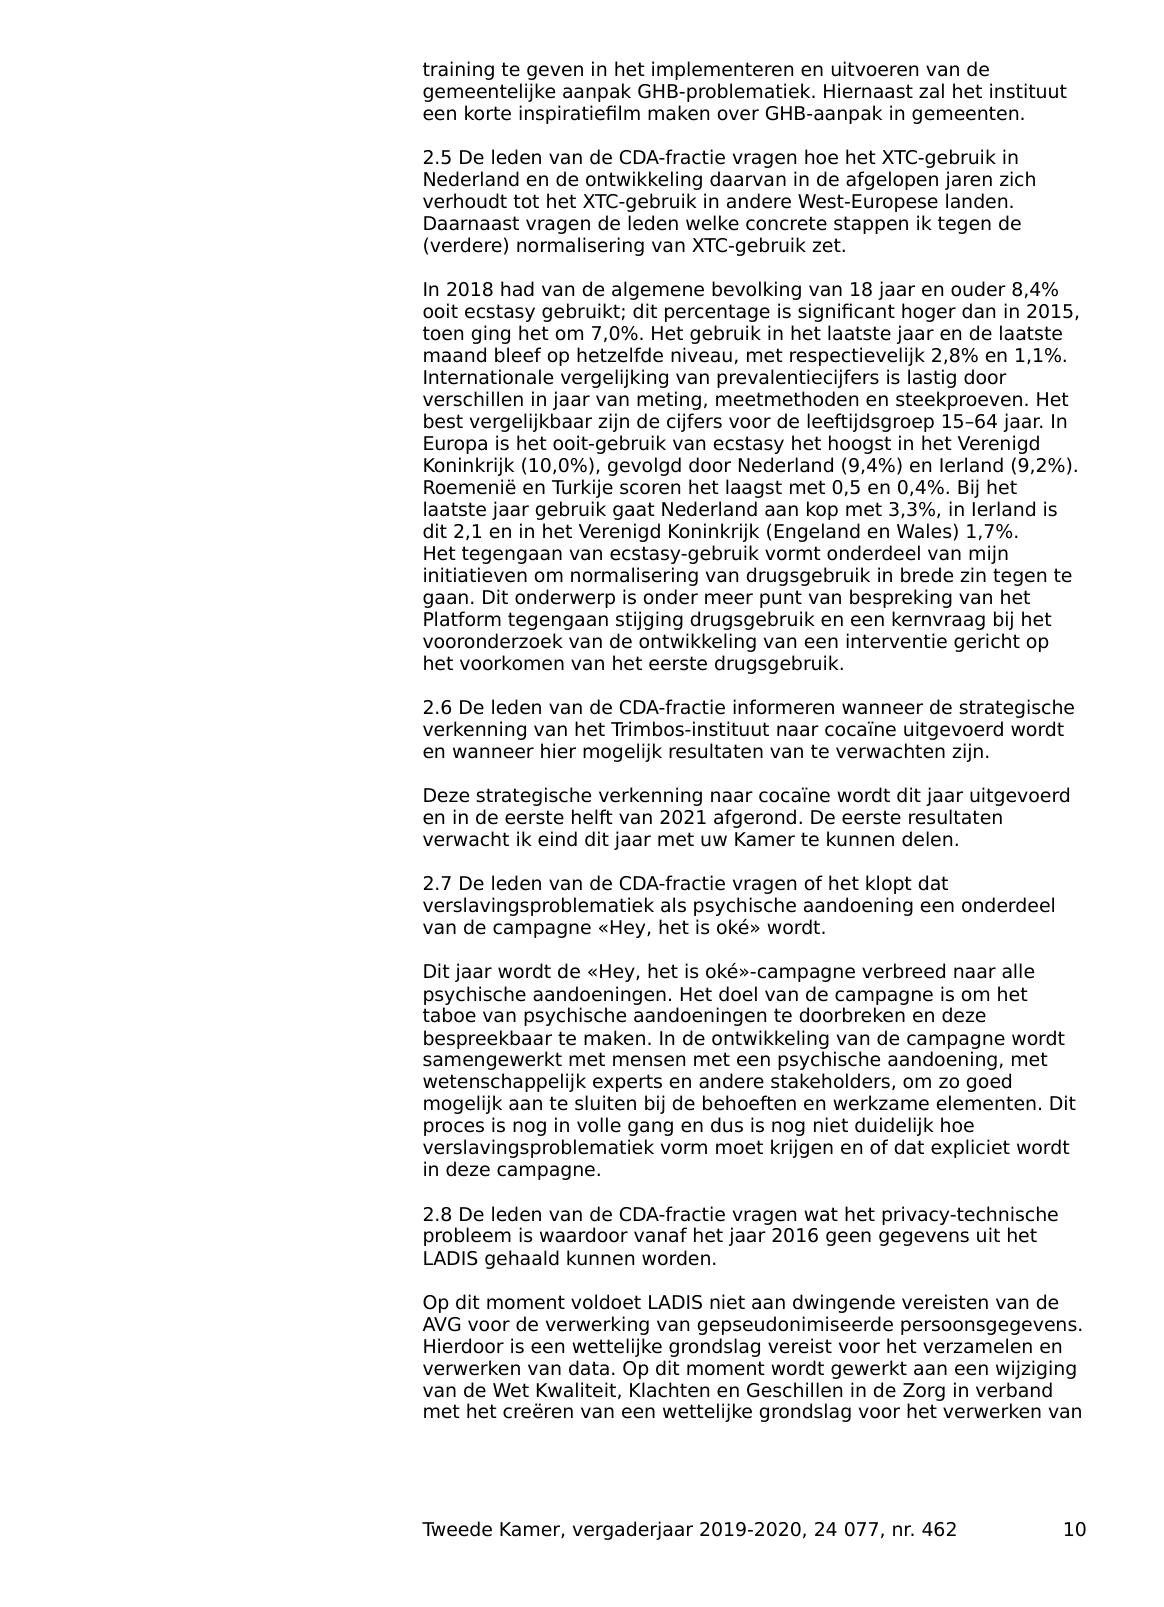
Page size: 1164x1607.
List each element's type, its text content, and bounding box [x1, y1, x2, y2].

text 2.5 De leden van de CDA-fractie vragen hoe het XTC-gebruik in Nederland en de ontwikkeling daarvan in de afgelopen jaren zich verhoudt tot het XTC-gebruik in andere West-Europese landen. Daarnaast vragen de leden welke concrete stappen ik tegen de (verdere) normalisering van XTC-gebruik zet. [422, 147, 1087, 257]
text 2.8 De leden van de CDA-fractie vragen wat het privacy-technische probleem is waardoor vanaf het jaar 2016 geen gegevens uit het LADIS gehaald kunnen worden. [422, 1203, 1087, 1269]
text In 2018 had van de algemene bevolking van 18 jaar en ouder 8,4% ooit ecstasy gebruikt; dit percentage is significant hoger dan in 2015, toen ging het om 7,0%. Het gebruik in het laatste jaar en de laatste maand bleef op hetzelfde niveau, met respectievelijk 2,8% en 1,1%. Internationale vergelijking van prevalentiecijfers is lastig door verschillen in jaar van meting, meetmethoden en steekproeven. Het best vergelijkbaar zijn de cijfers voor de leeftijdsgroep 15–64 jaar. In Europa is het ooit-gebruik van ecstasy het hoogst in het Verenigd Koninkrijk (10,0%), gevolgd door Nederland (9,4%) en Ierland (9,2%). Roemenië en Turkije scoren het laagst met 0,5 en 0,4%. Bij het laatste jaar gebruik gaat Nederland aan kop met 3,3%, in Ierland is dit 2,1 en in het Verenigd Koninkrijk (Engeland en Wales) 1,7%. [422, 279, 1087, 543]
text training te geven in het implementeren en uitvoeren van de gemeentelijke aanpak GHB-problematiek. Hiernaast zal het instituut een korte inspiratiefilm maken over GHB-aanpak in gemeenten. [422, 59, 1087, 125]
text Dit jaar wordt de «Hey, het is oké»-campagne verbreed naar alle psychische aandoeningen. Het doel van de campagne is om het taboe van psychische aandoeningen te doorbreken en deze bespreekbaar te maken. In de ontwikkeling van de campagne wordt samengewerkt met mensen met een psychische aandoening, met wetenschappelijk experts en andere stakeholders, om zo goed mogelijk aan te sluiten bij de behoeften en werkzame elementen. Dit proces is nog in volle gang en dus is nog niet duidelijk hoe verslavingsproblematiek vorm moet krijgen en of dat expliciet wordt in deze campagne. [422, 961, 1087, 1181]
text 2.6 De leden van de CDA-fractie informeren wanneer de strategische verkenning van het Trimbos-instituut naar cocaïne uitgevoerd wordt en wanneer hier mogelijk resultaten van te verwachten zijn. [422, 697, 1087, 763]
text Op dit moment voldoet LADIS niet aan dwingende vereisten van de AVG voor de verwerking van gepseudonimiseerde persoonsgegevens. Hierdoor is een wettelijke grondslag vereist voor het verzamelen en verwerken van data. Op dit moment wordt gewerkt aan een wijziging van de Wet Kwaliteit, Klachten en Geschillen in de Zorg in verband met het creëren van een wettelijke grondslag voor het verwerken van [422, 1292, 1087, 1423]
text Deze strategische verkenning naar cocaïne wordt dit jaar uitgevoerd en in de eerste helft van 2021 afgerond. De eerste resultaten verwacht ik eind dit jaar met uw Kamer te kunnen delen. [422, 785, 1087, 851]
text 2.7 De leden van de CDA-fractie vragen of het klopt dat verslavingsproblematiek als psychische aandoening een onderdeel van de campagne «Hey, het is oké» wordt. [422, 873, 1087, 939]
text Het tegengaan van ecstasy-gebruik vormt onderdeel van mijn initiatieven om normalisering van drugsgebruik in brede zin tegen te gaan. Dit onderwerp is onder meer punt van bespreking van het Platform tegengaan stijging drugsgebruik en een kernvraag bij het vooronderzoek van de ontwikkeling van een interventie gericht op het voorkomen van het eerste drugsgebruik. [422, 543, 1087, 675]
